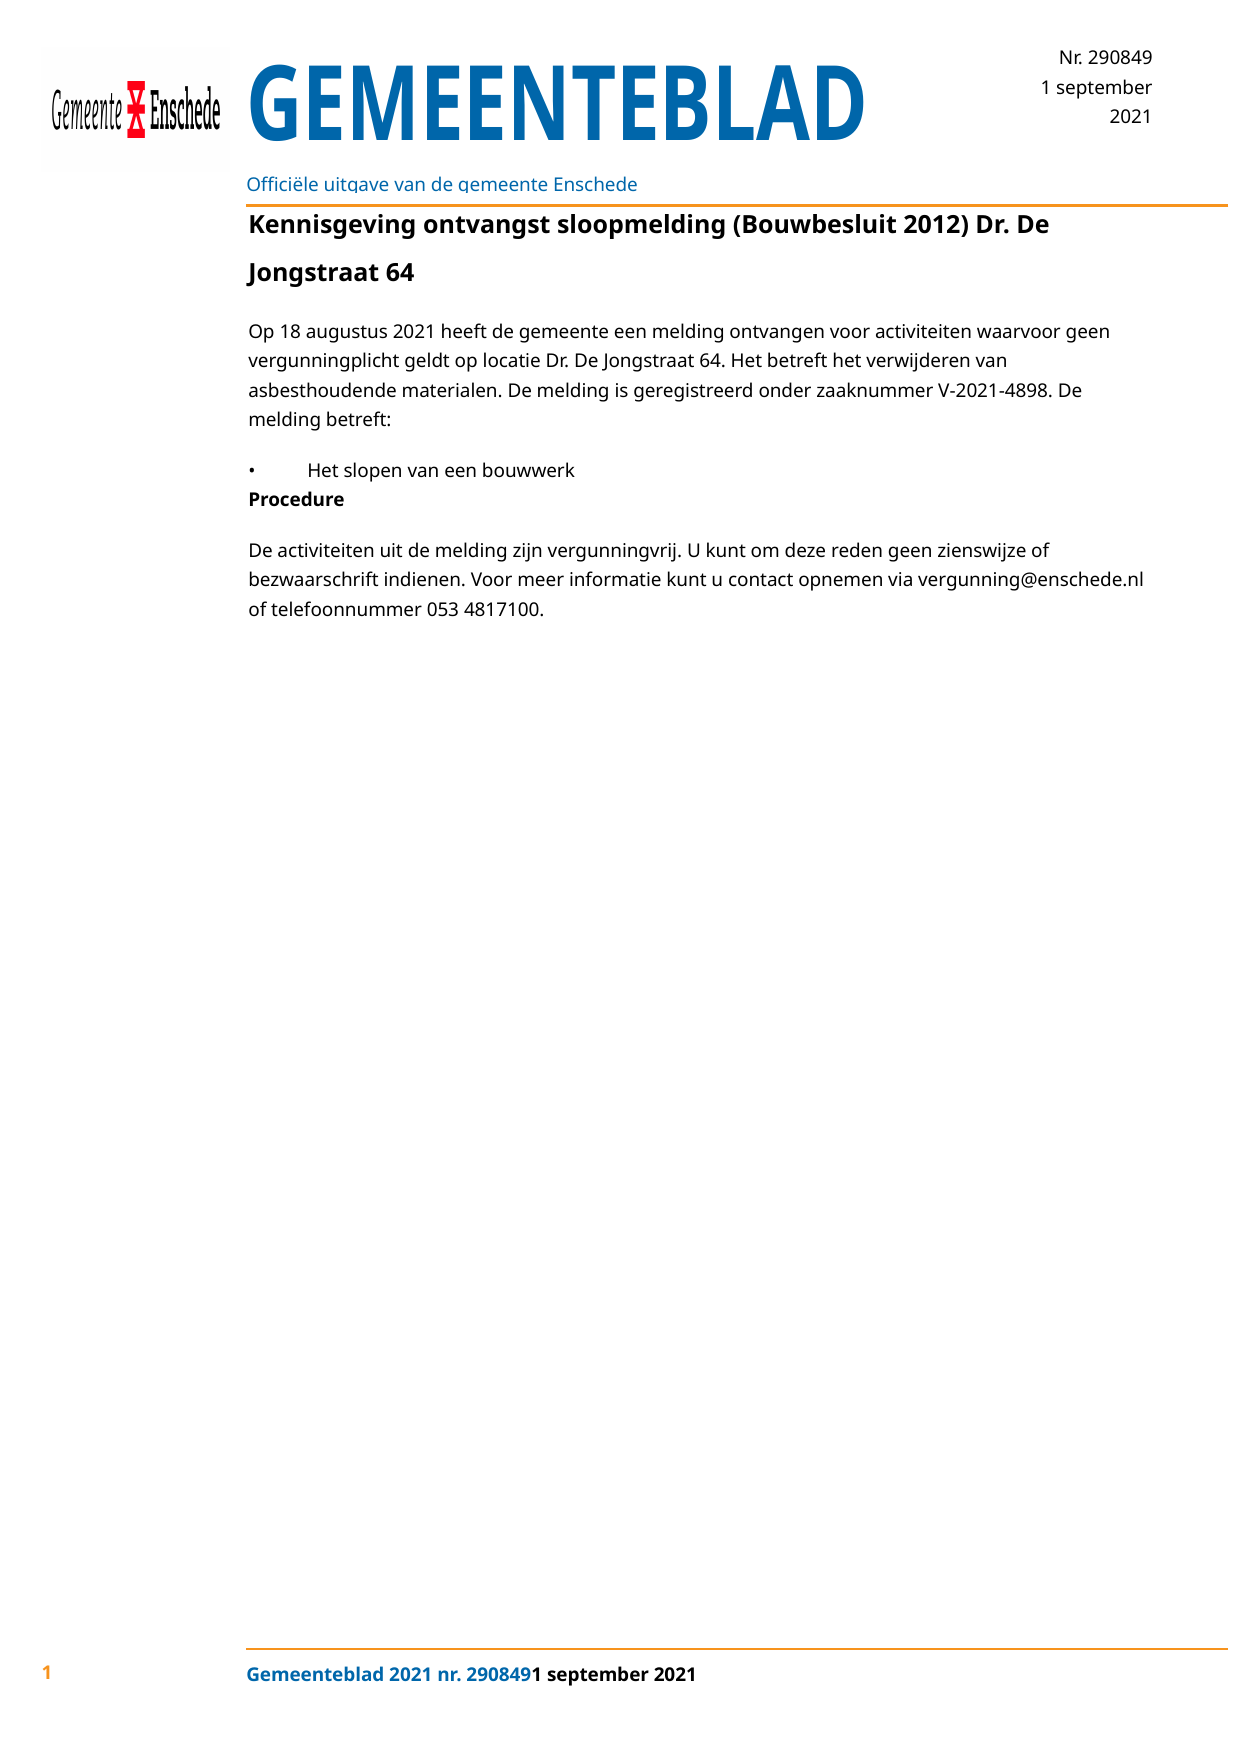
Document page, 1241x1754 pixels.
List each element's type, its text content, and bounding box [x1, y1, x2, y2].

text Procedure [248, 487, 1152, 512]
picture [41, 47, 231, 172]
text De activiteiten uit de melding zijn vergunningvrij. U kunt om deze reden geen zienswijze of bezwaarschrift indienen. Voor meer informatie kunt u contact opnemen via vergunning@enschede.nl of telefoonnummer 053 4817100. [248, 537, 1152, 622]
list Het slopen van een bouwwerk [248, 457, 1152, 483]
text Op 18 augustus 2021 heeft de gemeente een melding ontvangen voor activiteiten waarvoor geen vergunningplicht geldt op locatie Dr. De Jongstraat 64. Het betreft het verwijderen van asbesthoudende materialen. De melding is geregistreerd onder zaaknummer V-2021-4898. De melding betreft: [248, 318, 1152, 432]
text Kennisgeving ontvangst sloopmelding (Bouwbesluit 2012) Dr. De Jongstraat 64 [248, 207, 1152, 288]
